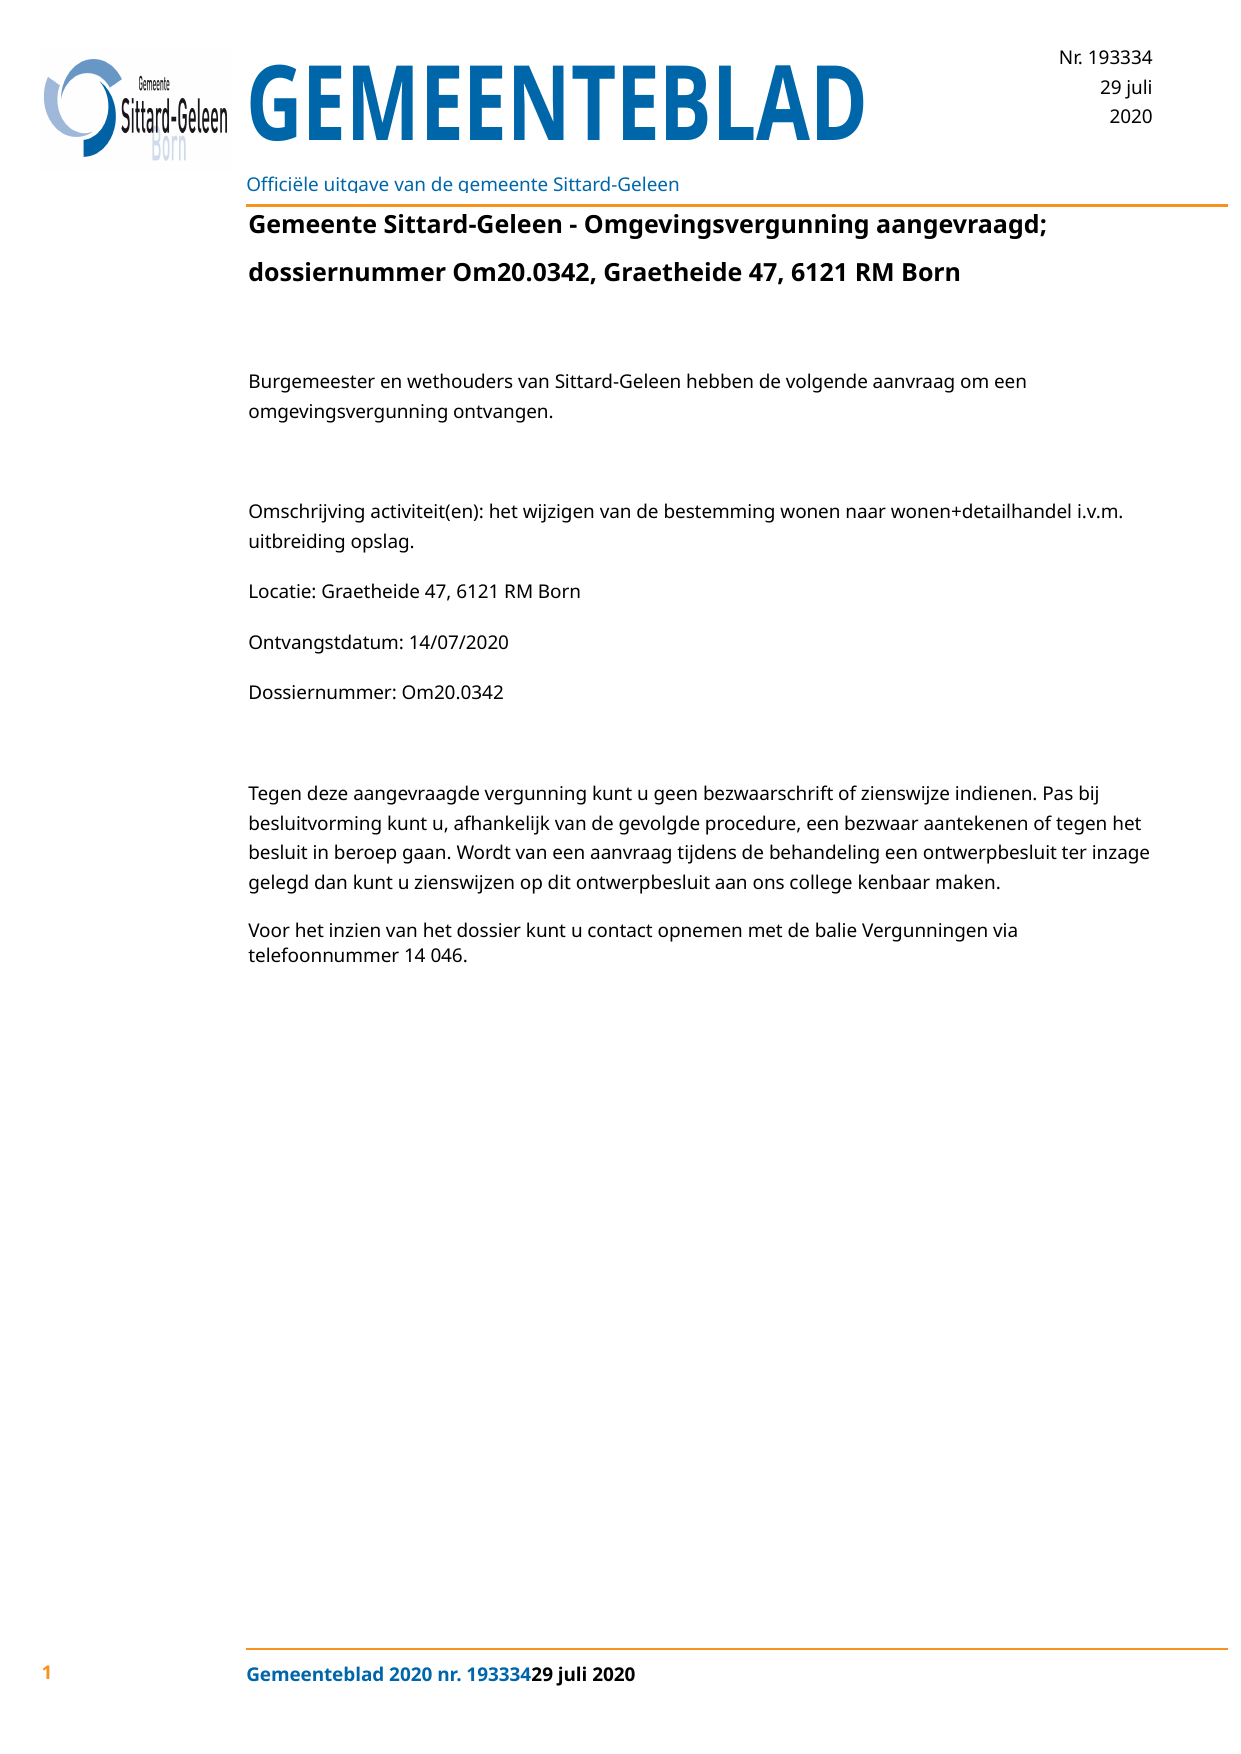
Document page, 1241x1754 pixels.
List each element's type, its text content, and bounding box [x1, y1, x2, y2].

text Omschrijving activiteit(en): het wijzigen van de bestemming wonen naar wonen+detailhandel i.v.m. uitbreiding opslag. [248, 499, 1152, 554]
text Voor het inzien van het dossier kunt u contact opnemen met de balie Vergunningen via telefoonnummer 14 046. [248, 917, 1152, 968]
picture [41, 47, 231, 172]
text Ontvangstdatum: 14/07/2020 [248, 629, 1152, 655]
text Burgemeester en wethouders van Sittard-Geleen hebben de volgende aanvraag om een omgevingsvergunning ontvangen. [248, 368, 1152, 424]
text Gemeente Sittard-Geleen - Omgevingsvergunning aangevraagd; dossiernummer Om20.0342, Graetheide 47, 6121 RM Born [248, 207, 1152, 288]
text Dossiernummer: Om20.0342 [248, 679, 1152, 705]
text Locatie: Graetheide 47, 6121 RM Born [248, 579, 1152, 604]
text Tegen deze aangevraagde vergunning kunt u geen bezwaarschrift of zienswijze indienen. Pas bij besluitvorming kunt u, afhankelijk van de gevolgde procedure, een bezwaar aantekenen of tegen het besluit in beroep gaan. Wordt van een aanvraag tijdens de behandeling een ontwerpbesluit ter inzage gelegd dan kunt u zienswijzen op dit ontwerpbesluit aan ons college kenbaar maken. [248, 780, 1152, 895]
